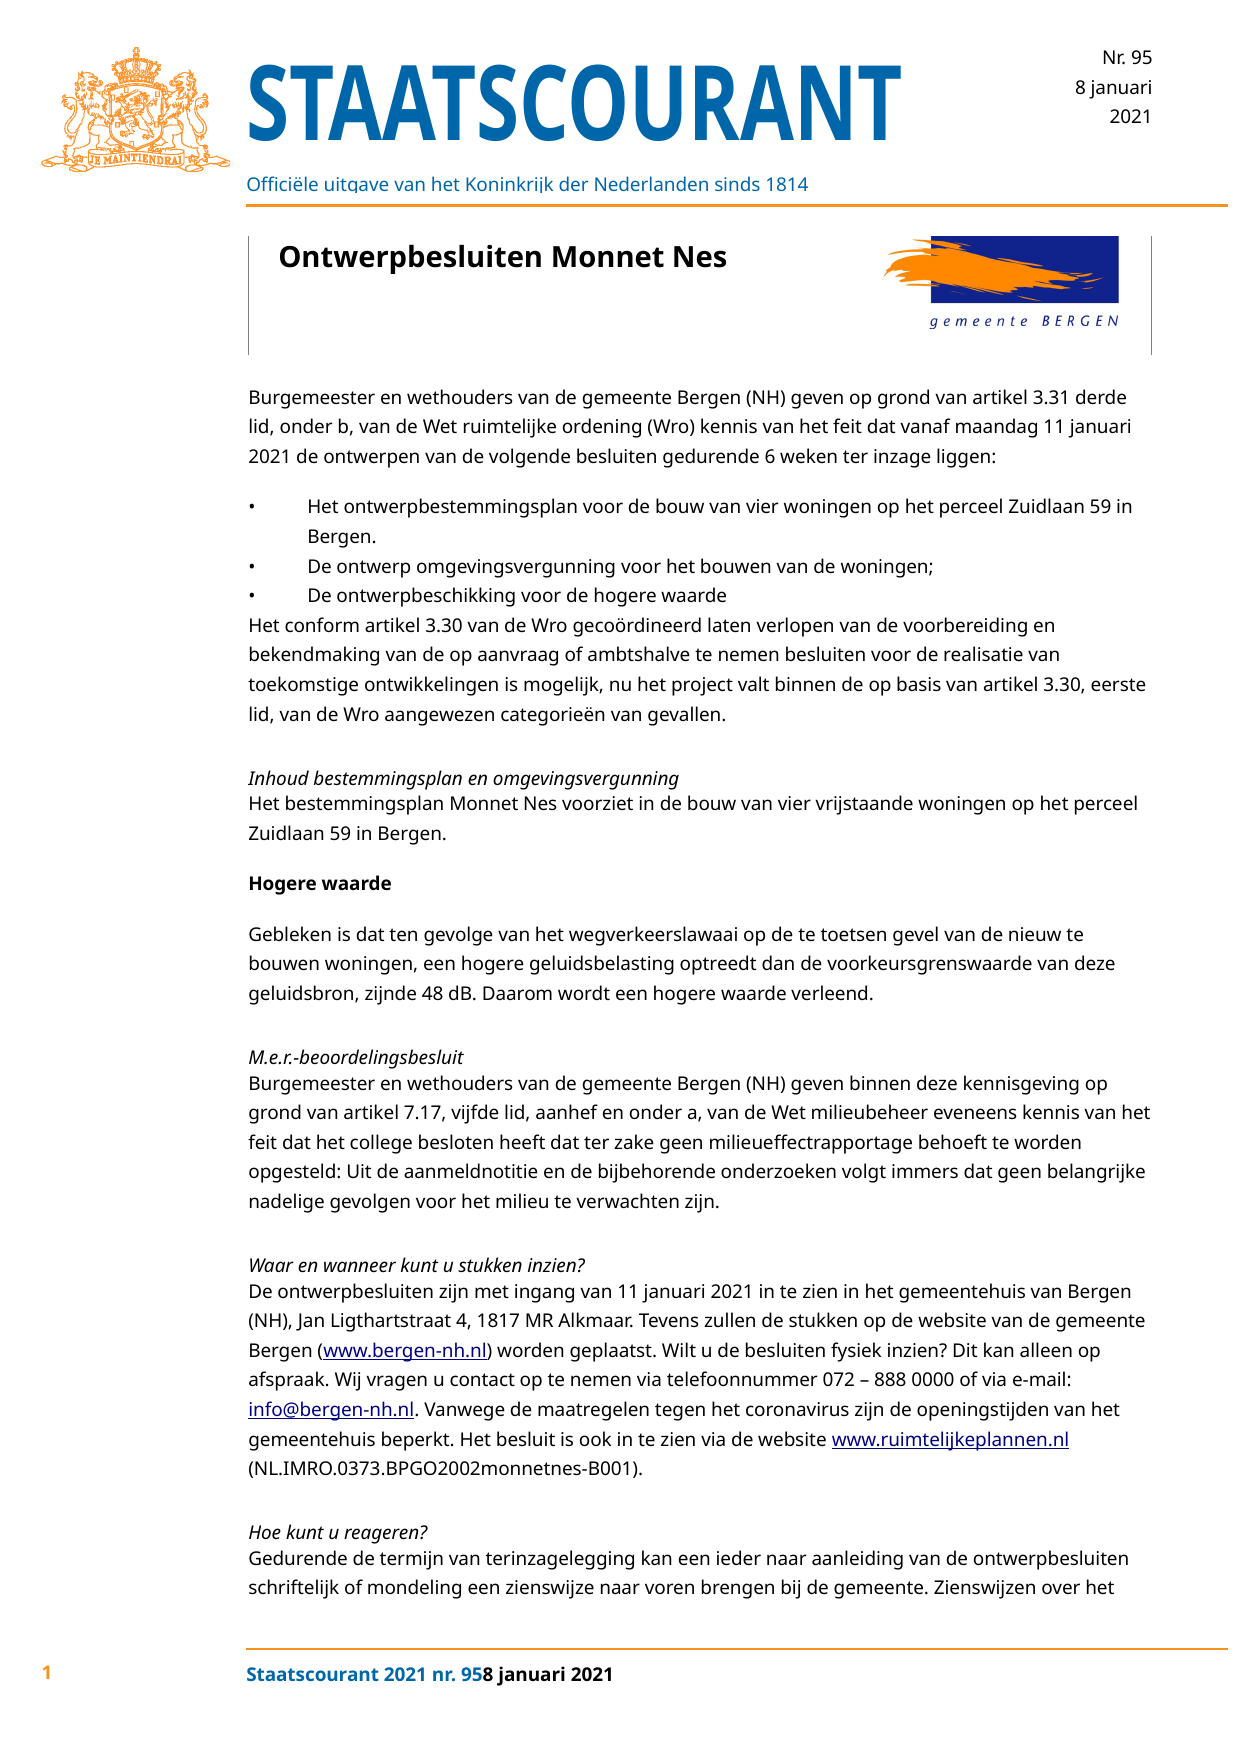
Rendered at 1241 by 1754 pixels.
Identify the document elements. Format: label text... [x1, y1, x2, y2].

text M.e.r.-beoordelingsbesluit [248, 1044, 1152, 1070]
text De ontwerpbesluiten zijn met ingang van 11 januari 2021 in te zien in het gemeentehuis van Bergen (NH), Jan Ligthartstraat 4, 1817 MR Alkmaar. Tevens zullen de stukken op de website van de gemeente Bergen (www.bergen-nh.nl) worden geplaatst. Wilt u de besluiten fysiek inzien? Dit kan alleen op afspraak. Wij vragen u contact op te nemen via telefoonnummer 072 – 888 0000 of via e-mail: info@bergen-nh.nl. Vanwege de maatregelen tegen het coronavirus zijn de openingstijden van het gemeentehuis beperkt. Het besluit is ook in te zien via de website www.ruimtelijkeplannen.nl (NL.IMRO.0373.BPGO2002monnetnes-B001). [248, 1278, 1152, 1481]
text Hogere waarde [248, 871, 1152, 896]
text Inhoud bestemmingsplan en omgevingsvergunning [248, 765, 1152, 791]
list De ontwerpbeschikking voor de hogere waarde [248, 582, 1152, 608]
picture [41, 47, 231, 172]
list De ontwerp omgevingsvergunning voor het bouwen van de woningen; [248, 553, 1152, 579]
text Burgemeester en wethouders van de gemeente Bergen (NH) geven binnen deze kennisgeving op grond van artikel 7.17, vijfde lid, aanhef en onder a, van de Wet milieubeheer eveneens kennis van het feit dat het college besloten heeft dat ter zake geen milieueffectrapportage behoeft te worden opgesteld: Uit de aanmeldnotitie en de bijbehorende onderzoeken volgt immers dat geen belangrijke nadelige gevolgen voor het milieu te verwachten zijn. [248, 1070, 1152, 1214]
text Het conform artikel 3.30 van de Wro gecoördineerd laten verlopen van de voorbereiding en bekendmaking van de op aanvraag of ambtshalve te nemen besluiten voor de realisatie van toekomstige ontwikkelingen is mogelijk, nu het project valt binnen de op basis van artikel 3.30, eerste lid, van de Wro aangewezen categorieën van gevallen. [248, 612, 1152, 727]
list Het ontwerpbestemmingsplan voor de bouw van vier woningen op het perceel Zuidlaan 59 in Bergen. [248, 494, 1152, 549]
text Burgemeester en wethouders van de gemeente Bergen (NH) geven op grond van artikel 3.31 derde lid, onder b, van de Wet ruimtelijke ordening (Wro) kennis van het feit dat vanaf maandag 11 januari 2021 de ontwerpen van de volgende besluiten gedurende 6 weken ter inzage liggen: [248, 384, 1152, 469]
picture [882, 236, 1119, 329]
text Het bestemmingsplan Monnet Nes voorziet in de bouw van vier vrijstaande woningen op het perceel Zuidlaan 59 in Bergen. [248, 791, 1152, 846]
text Waar en wanneer kunt u stukken inzien? [248, 1252, 1152, 1278]
table_header Ontwerpbesluiten Monnet Nes [249, 236, 850, 355]
text Hoe kunt u reageren? [248, 1519, 1152, 1545]
table_header [850, 236, 1151, 355]
text Gedurende de termijn van terinzagelegging kan een ieder naar aanleiding van de ontwerpbesluiten schriftelijk of mondeling een zienswijze naar voren brengen bij de gemeente. Zienswijzen over het [248, 1545, 1152, 1600]
text Gebleken is dat ten gevolge van het wegverkeerslawaai op de te toetsen gevel van de nieuw te bouwen woningen, een hogere geluidsbelasting optreedt dan de voorkeursgrenswaarde van deze geluidsbron, zijnde 48 dB. Daarom wordt een hogere waarde verleend. [248, 921, 1152, 1006]
